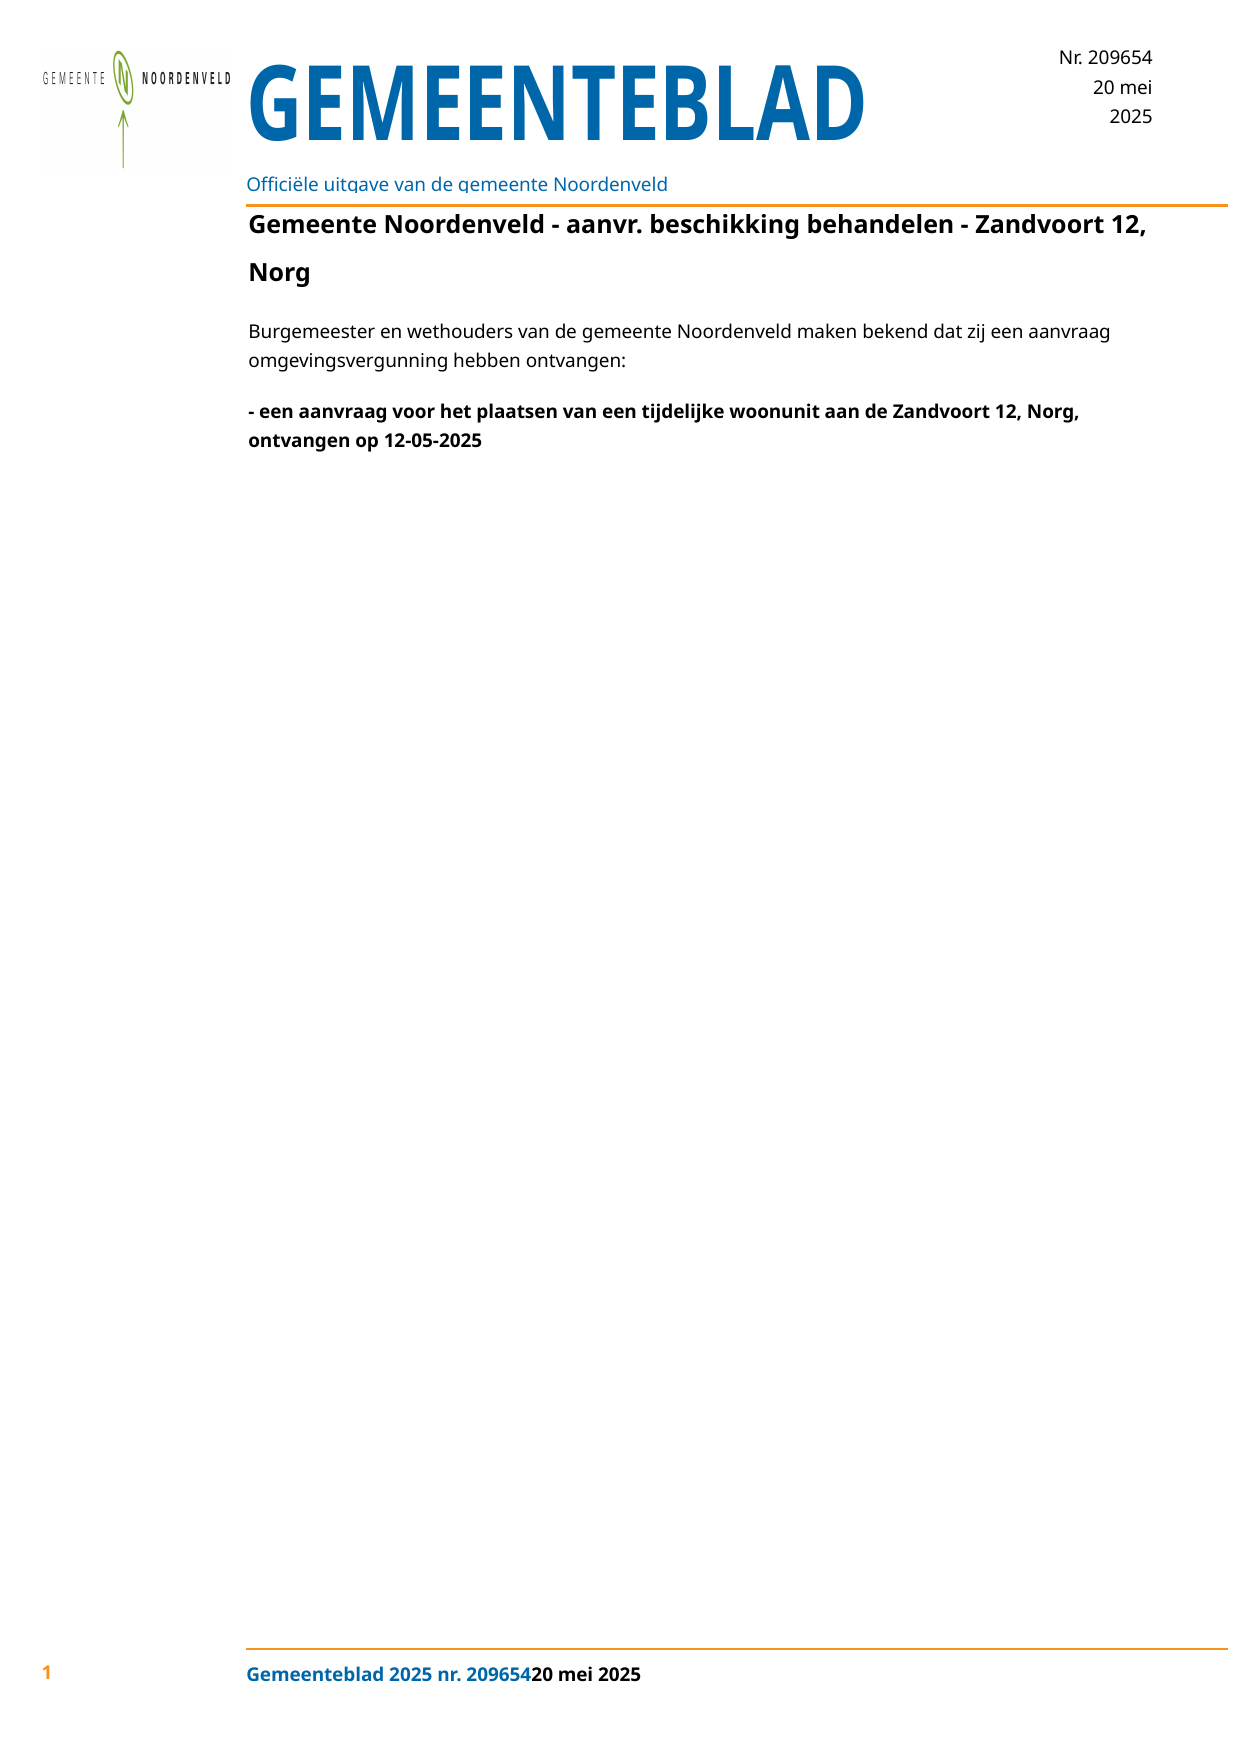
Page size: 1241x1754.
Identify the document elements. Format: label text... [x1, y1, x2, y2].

text - een aanvraag voor het plaatsen van een tijdelijke woonunit aan de Zandvoort 12, Norg, ontvangen op 12-05-2025 [248, 398, 1152, 453]
picture [41, 47, 231, 172]
text Burgemeester en wethouders van de gemeente Noordenveld maken bekend dat zij een aanvraag omgevingsvergunning hebben ontvangen: [248, 318, 1152, 373]
text Gemeente Noordenveld - aanvr. beschikking behandelen - Zandvoort 12, Norg [248, 207, 1152, 288]
